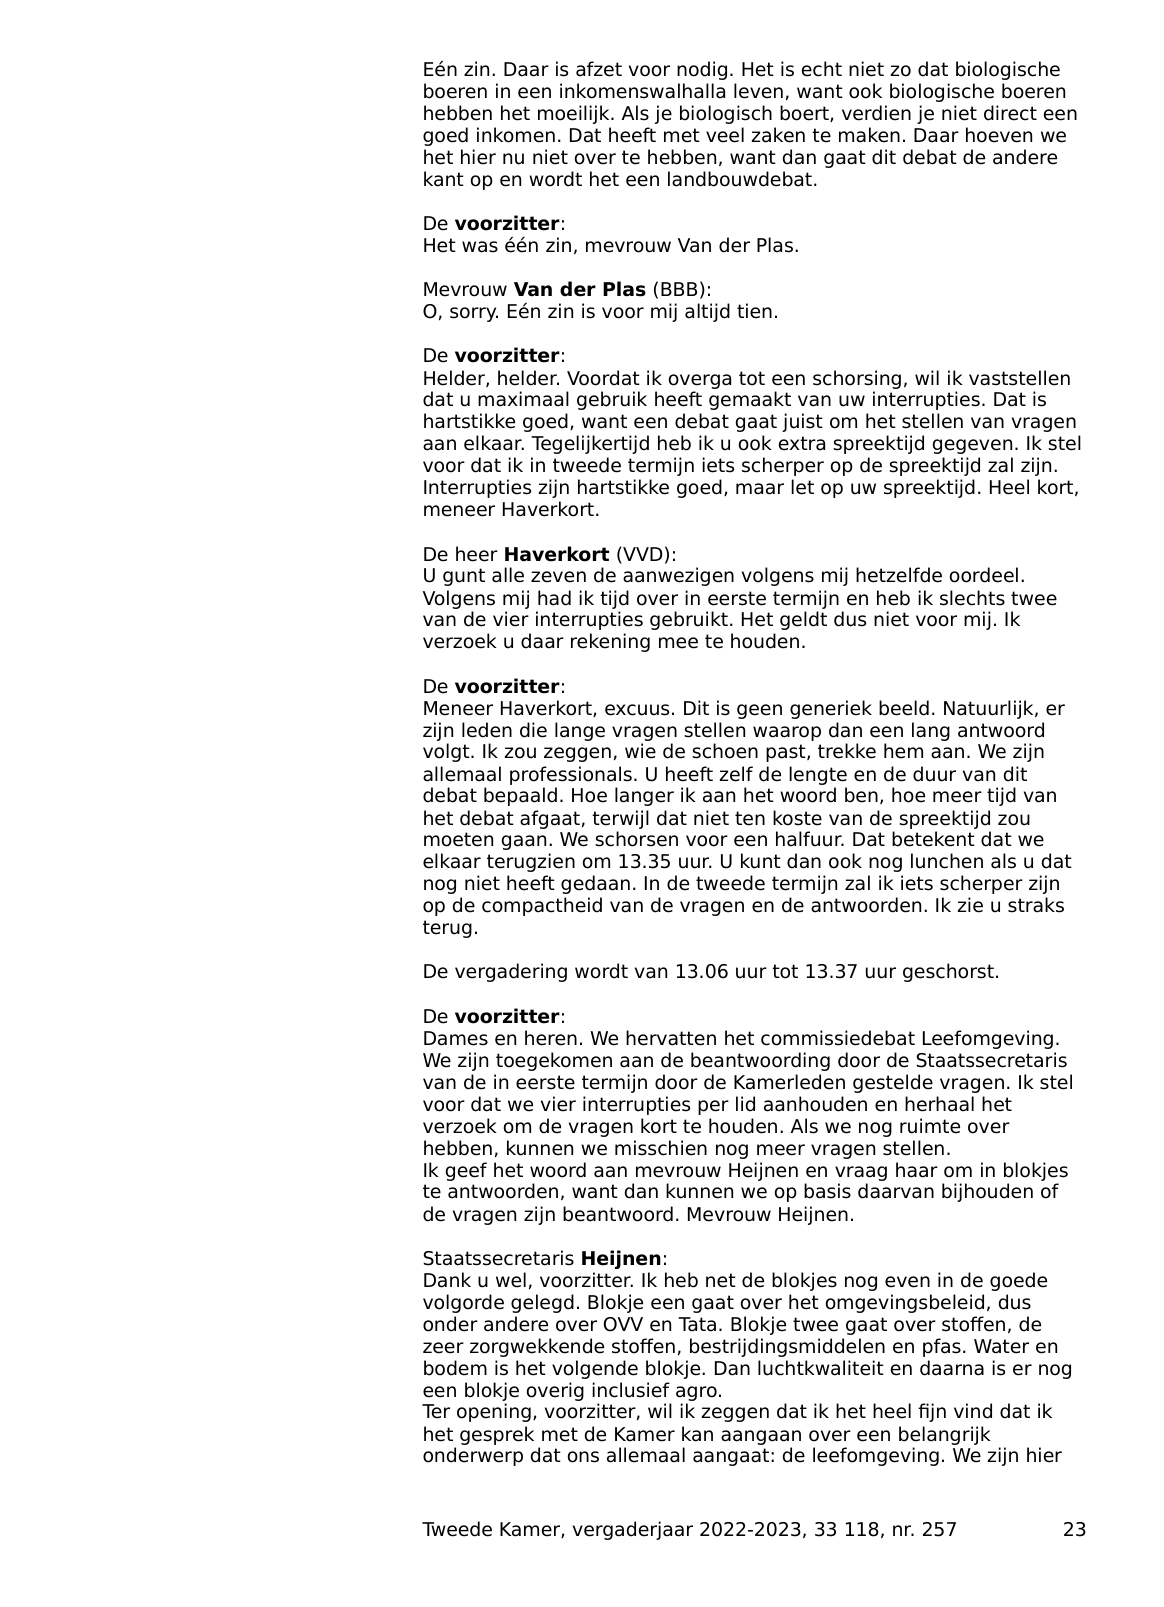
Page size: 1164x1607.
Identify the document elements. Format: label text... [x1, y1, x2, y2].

text Eén zin. Daar is afzet voor nodig. Het is echt niet zo dat biologische boeren in een inkomenswalhalla leven, want ook biologische boeren hebben het moeilijk. Als je biologisch boert, verdien je niet direct een goed inkomen. Dat heeft met veel zaken te maken. Daar hoeven we het hier nu niet over te hebben, want dan gaat dit debat de andere kant op en wordt het een landbouwdebat. [422, 59, 1087, 191]
text Mevrouw Van der Plas (BBB): [422, 279, 1087, 301]
text De vergadering wordt van 13.06 uur tot 13.37 uur geschorst. [422, 961, 1087, 983]
text Staatssecretaris Heijnen: [422, 1248, 1087, 1269]
text De heer Haverkort (VVD): [422, 543, 1087, 565]
text De voorzitter: [422, 345, 1087, 367]
text Het was één zin, mevrouw Van der Plas. [422, 235, 1087, 257]
text De voorzitter: [422, 676, 1087, 697]
text U gunt alle zeven de aanwezigen volgens mij hetzelfde oordeel. Volgens mij had ik tijd over in eerste termijn en heb ik slechts twee van de vier interrupties gebruikt. Het geldt dus niet voor mij. Ik verzoek u daar rekening mee te houden. [422, 565, 1087, 653]
text De voorzitter: [422, 213, 1087, 235]
text Dames en heren. We hervatten het commissiedebat Leefomgeving. We zijn toegekomen aan de beantwoording door de Staatssecretaris van de in eerste termijn door de Kamerleden gestelde vragen. Ik stel voor dat we vier interrupties per lid aanhouden en herhaal het verzoek om de vragen kort te houden. Als we nog ruimte over hebben, kunnen we misschien nog meer vragen stellen. [422, 1028, 1087, 1159]
text Ter opening, voorzitter, wil ik zeggen dat ik het heel fijn vind dat ik het gesprek met de Kamer kan aangaan over een belangrijk onderwerp dat ons allemaal aangaat: de leefomgeving. We zijn hier [422, 1401, 1087, 1467]
text Helder, helder. Voordat ik overga tot een schorsing, wil ik vaststellen dat u maximaal gebruik heeft gemaakt van uw interrupties. Dat is hartstikke goed, want een debat gaat juist om het stellen van vragen aan elkaar. Tegelijkertijd heb ik u ook extra spreektijd gegeven. Ik stel voor dat ik in tweede termijn iets scherper op de spreektijd zal zijn. Interrupties zijn hartstikke goed, maar let op uw spreektijd. Heel kort, meneer Haverkort. [422, 367, 1087, 521]
text Ik geef het woord aan mevrouw Heijnen en vraag haar om in blokjes te antwoorden, want dan kunnen we op basis daarvan bijhouden of de vragen zijn beantwoord. Mevrouw Heijnen. [422, 1159, 1087, 1225]
text De voorzitter: [422, 1006, 1087, 1028]
text O, sorry. Eén zin is voor mij altijd tien. [422, 301, 1087, 323]
text Meneer Haverkort, excuus. Dit is geen generiek beeld. Natuurlijk, er zijn leden die lange vragen stellen waarop dan een lang antwoord volgt. Ik zou zeggen, wie de schoen past, trekke hem aan. We zijn allemaal professionals. U heeft zelf de lengte en de duur van dit debat bepaald. Hoe langer ik aan het woord ben, hoe meer tijd van het debat afgaat, terwijl dat niet ten koste van de spreektijd zou moeten gaan. We schorsen voor een halfuur. Dat betekent dat we elkaar terugzien om 13.35 uur. U kunt dan ook nog lunchen als u dat nog niet heeft gedaan. In de tweede termijn zal ik iets scherper zijn op de compactheid van de vragen en de antwoorden. Ik zie u straks terug. [422, 697, 1087, 939]
text Dank u wel, voorzitter. Ik heb net de blokjes nog even in de goede volgorde gelegd. Blokje een gaat over het omgevingsbeleid, dus onder andere over OVV en Tata. Blokje twee gaat over stoffen, de zeer zorgwekkende stoffen, bestrijdingsmiddelen en pfas. Water en bodem is het volgende blokje. Dan luchtkwaliteit en daarna is er nog een blokje overig inclusief agro. [422, 1269, 1087, 1401]
